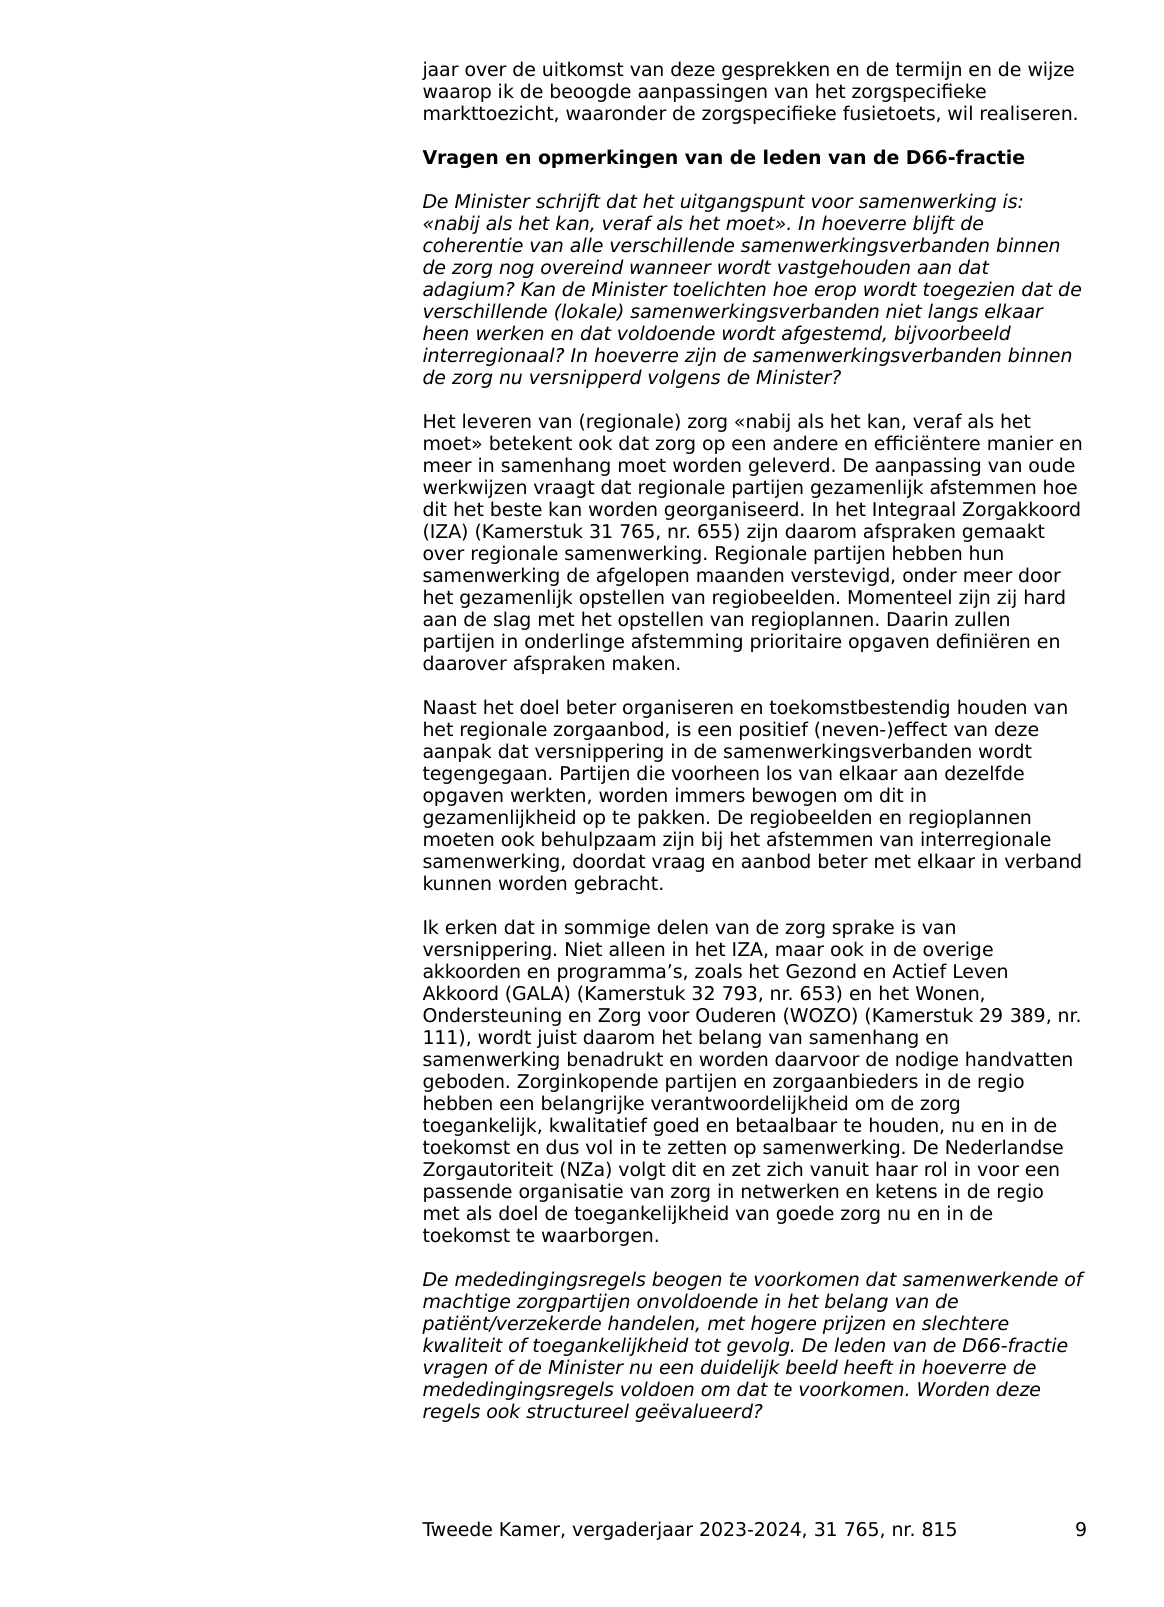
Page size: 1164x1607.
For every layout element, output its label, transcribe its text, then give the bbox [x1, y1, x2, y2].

text jaar over de uitkomst van deze gesprekken en de termijn en de wijze waarop ik de beoogde aanpassingen van het zorgspecifieke markttoezicht, waaronder de zorgspecifieke fusietoets, wil realiseren. [422, 59, 1087, 125]
text De Minister schrijft dat het uitgangspunt voor samenwerking is: «nabij als het kan, veraf als het moet». In hoeverre blijft de coherentie van alle verschillende samenwerkingsverbanden binnen de zorg nog overeind wanneer wordt vastgehouden aan dat adagium? Kan de Minister toelichten hoe erop wordt toegezien dat de verschillende (lokale) samenwerkingsverbanden niet langs elkaar heen werken en dat voldoende wordt afgestemd, bijvoorbeeld interregionaal? In hoeverre zijn de samenwerkingsverbanden binnen de zorg nu versnipperd volgens de Minister? [422, 191, 1087, 389]
subtitle Vragen en opmerkingen van de leden van de D66-fractie [422, 147, 1087, 169]
text Het leveren van (regionale) zorg «nabij als het kan, veraf als het moet» betekent ook dat zorg op een andere en efficiëntere manier en meer in samenhang moet worden geleverd. De aanpassing van oude werkwijzen vraagt dat regionale partijen gezamenlijk afstemmen hoe dit het beste kan worden georganiseerd. In het Integraal Zorgakkoord (IZA) (Kamerstuk 31 765, nr. 655) zijn daarom afspraken gemaakt over regionale samenwerking. Regionale partijen hebben hun samenwerking de afgelopen maanden verstevigd, onder meer door het gezamenlijk opstellen van regiobeelden. Momenteel zijn zij hard aan de slag met het opstellen van regioplannen. Daarin zullen partijen in onderlinge afstemming prioritaire opgaven definiëren en daarover afspraken maken. [422, 411, 1087, 675]
text Naast het doel beter organiseren en toekomstbestendig houden van het regionale zorgaanbod, is een positief (neven-)effect van deze aanpak dat versnippering in de samenwerkingsverbanden wordt tegengegaan. Partijen die voorheen los van elkaar aan dezelfde opgaven werkten, worden immers bewogen om dit in gezamenlijkheid op te pakken. De regiobeelden en regioplannen moeten ook behulpzaam zijn bij het afstemmen van interregionale samenwerking, doordat vraag en aanbod beter met elkaar in verband kunnen worden gebracht. [422, 697, 1087, 895]
text Ik erken dat in sommige delen van de zorg sprake is van versnippering. Niet alleen in het IZA, maar ook in de overige akkoorden en programma’s, zoals het Gezond en Actief Leven Akkoord (GALA) (Kamerstuk 32 793, nr. 653) en het Wonen, Ondersteuning en Zorg voor Ouderen (WOZO) (Kamerstuk 29 389, nr. 111), wordt juist daarom het belang van samenhang en samenwerking benadrukt en worden daarvoor de nodige handvatten geboden. Zorginkopende partijen en zorgaanbieders in de regio hebben een belangrijke verantwoordelijkheid om de zorg toegankelijk, kwalitatief goed en betaalbaar te houden, nu en in de toekomst en dus vol in te zetten op samenwerking. De Nederlandse Zorgautoriteit (NZa) volgt dit en zet zich vanuit haar rol in voor een passende organisatie van zorg in netwerken en ketens in de regio met als doel de toegankelijkheid van goede zorg nu en in de toekomst te waarborgen. [422, 917, 1087, 1247]
text De mededingingsregels beogen te voorkomen dat samenwerkende of machtige zorgpartijen onvoldoende in het belang van de patiënt/verzekerde handelen, met hogere prijzen en slechtere kwaliteit of toegankelijkheid tot gevolg. De leden van de D66-fractie vragen of de Minister nu een duidelijk beeld heeft in hoeverre de mededingingsregels voldoen om dat te voorkomen. Worden deze regels ook structureel geëvalueerd? [422, 1269, 1087, 1423]
